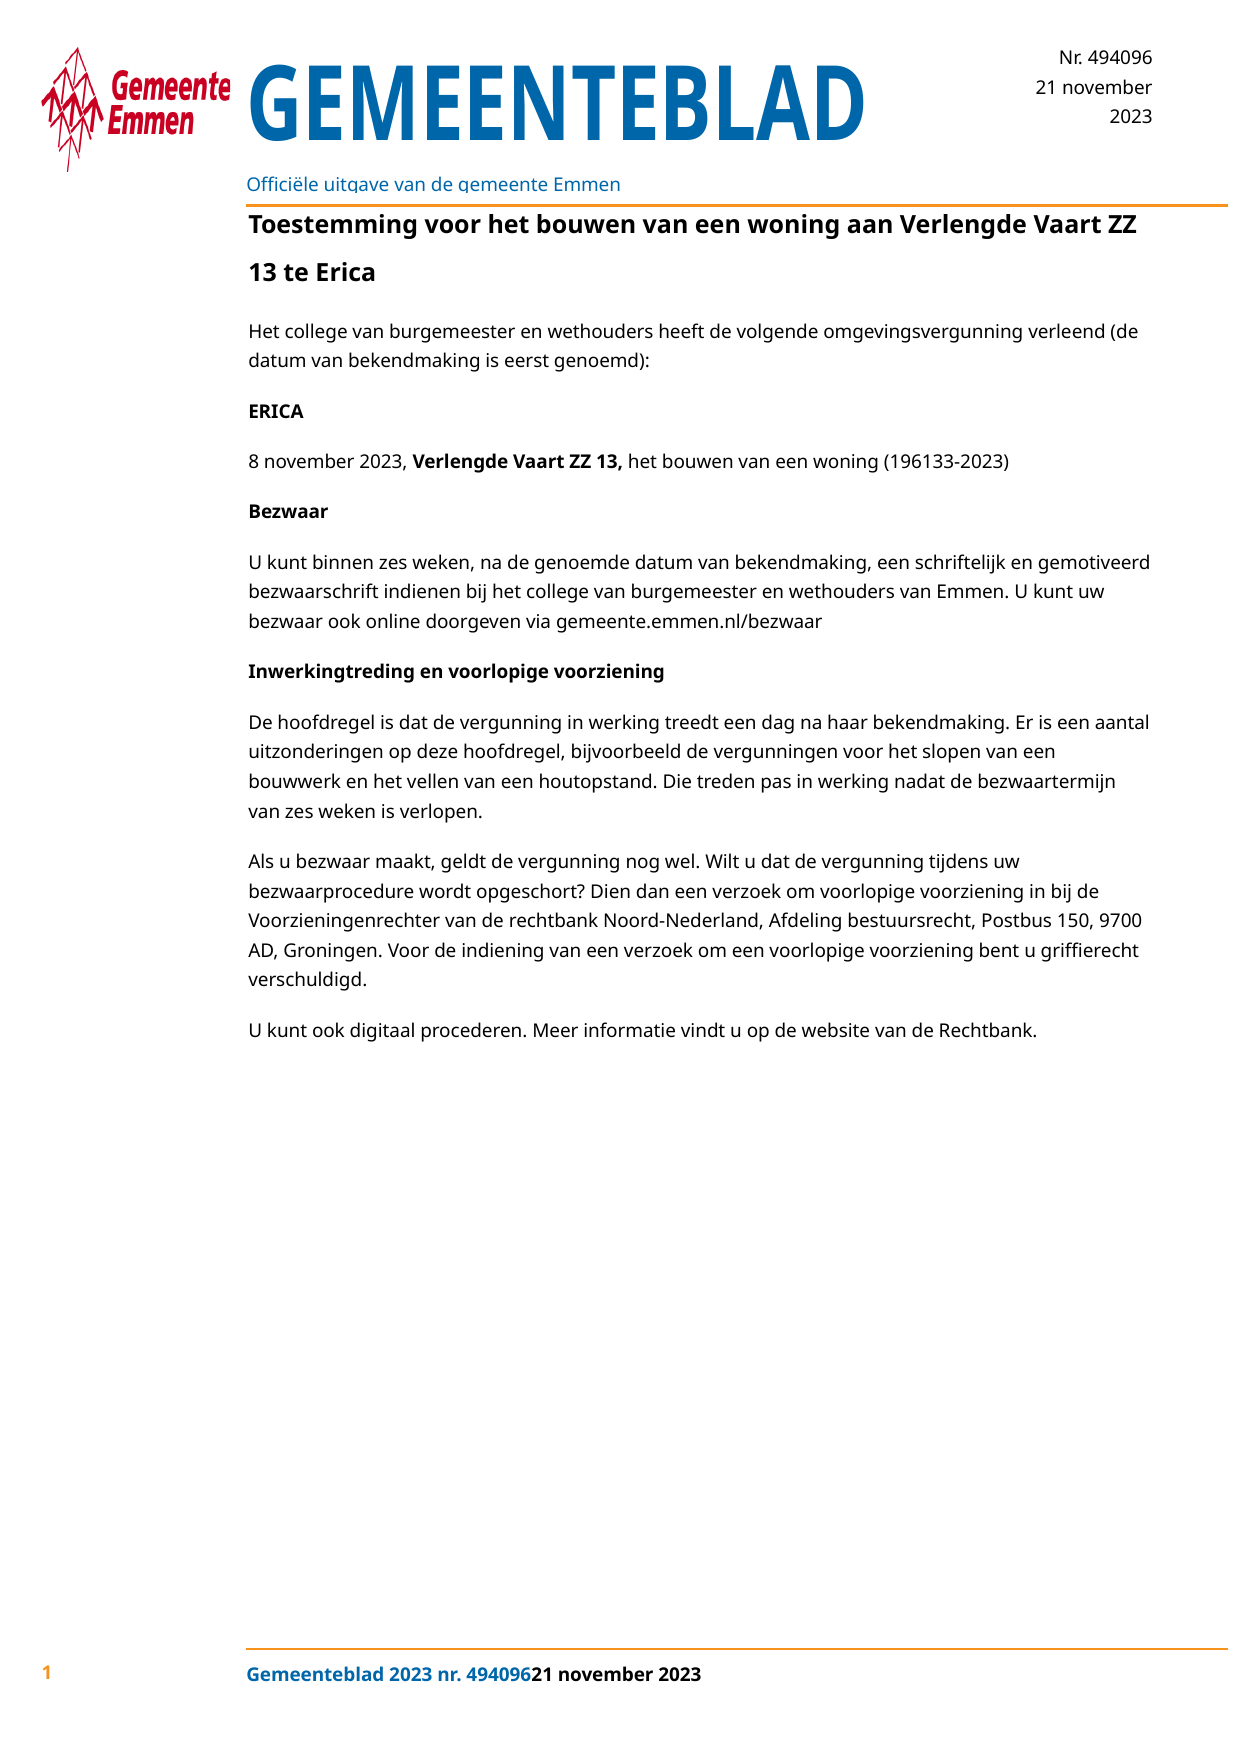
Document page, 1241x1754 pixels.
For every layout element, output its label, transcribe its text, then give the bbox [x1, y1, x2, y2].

picture [41, 47, 231, 172]
text ERICA [248, 398, 1152, 424]
text Bezwaar [248, 499, 1152, 524]
text De hoofdregel is dat de vergunning in werking treedt een dag na haar bekendmaking. Er is een aantal uitzonderingen op deze hoofdregel, bijvoorbeeld de vergunningen voor het slopen van een bouwwerk en het vellen van een houtopstand. Die treden pas in werking nadat de bezwaartermijn van zes weken is verlopen. [248, 709, 1152, 824]
text Inwerkingtreding en voorlopige voorziening [248, 659, 1152, 684]
text U kunt binnen zes weken, na de genoemde datum van bekendmaking, een schriftelijk en gemotiveerd bezwaarschrift indienen bij het college van burgemeester en wethouders van Emmen. U kunt uw bezwaar ook online doorgeven via gemeente.emmen.nl/bezwaar [248, 549, 1152, 634]
text U kunt ook digitaal procederen. Meer informatie vindt u op de website van de Rechtbank. [248, 1017, 1152, 1043]
text Het college van burgemeester en wethouders heeft de volgende omgevingsvergunning verleend (de datum van bekendmaking is eerst genoemd): [248, 318, 1152, 373]
text Als u bezwaar maakt, geldt de vergunning nog wel. Wilt u dat de vergunning tijdens uw bezwaarprocedure wordt opgeschort? Dien dan een verzoek om voorlopige voorziening in bij de Voorzieningenrechter van de rechtbank Noord-Nederland, Afdeling bestuursrecht, Postbus 150, 9700 AD, Groningen. Voor de indiening van een verzoek om een voorlopige voorziening bent u griffierecht verschuldigd. [248, 848, 1152, 992]
text 8 november 2023, Verlengde Vaart ZZ 13, het bouwen van een woning (196133-2023) [248, 448, 1152, 474]
text Toestemming voor het bouwen van een woning aan Verlengde Vaart ZZ 13 te Erica [248, 207, 1152, 288]
